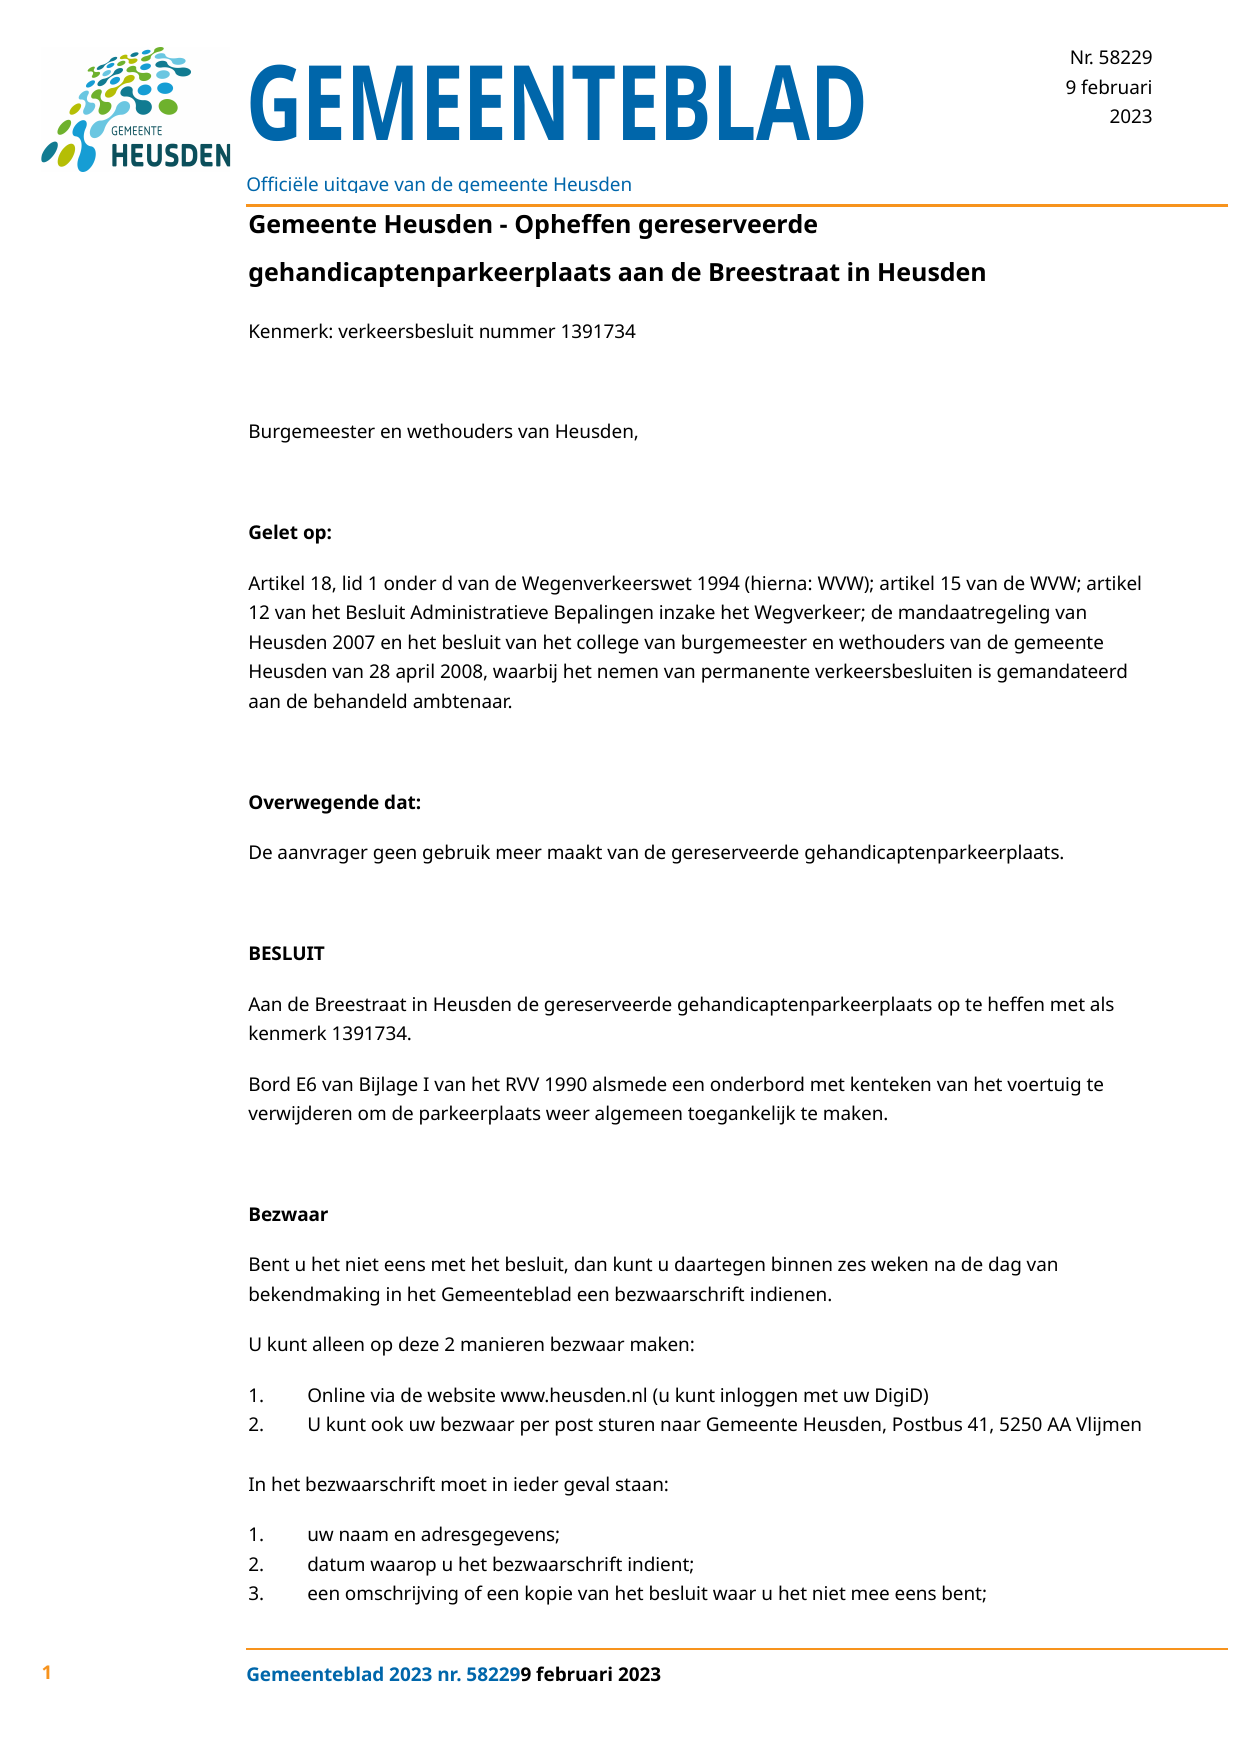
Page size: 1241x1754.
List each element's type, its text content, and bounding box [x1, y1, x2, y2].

list een omschrijving of een kopie van het besluit waar u het niet mee eens bent; [248, 1580, 1152, 1606]
text Gemeente Heusden - Opheffen gereserveerde gehandicaptenparkeerplaats aan de Breestraat in Heusden [248, 207, 1152, 288]
text BESLUIT [248, 940, 1152, 966]
text U kunt alleen op deze 2 manieren bezwaar maken: [248, 1332, 1152, 1357]
text Aan de Breestraat in Heusden de gereserveerde gehandicaptenparkeerplaats op te heffen met als kenmerk 1391734. [248, 991, 1152, 1046]
text Overwegende dat: [248, 789, 1152, 815]
text De aanvrager geen gebruik meer maakt van de gereserveerde gehandicaptenparkeerplaats. [248, 839, 1152, 865]
text Bezwaar [248, 1201, 1152, 1227]
text In het bezwaarschrift moet in ieder geval staan: [248, 1471, 1152, 1497]
text Kenmerk: verkeersbesluit nummer 1391734 [248, 318, 1152, 344]
list Online via de website www.heusden.nl (u kunt inloggen met uw DigiD) [248, 1382, 1152, 1408]
text Gelet op: [248, 519, 1152, 545]
text Bent u het niet eens met het besluit, dan kunt u daartegen binnen zes weken na de dag van bekendmaking in het Gemeenteblad een bezwaarschrift indienen. [248, 1252, 1152, 1307]
picture [41, 47, 231, 172]
list U kunt ook uw bezwaar per post sturen naar Gemeente Heusden, Postbus 41, 5250 AA Vlijmen [248, 1412, 1152, 1437]
list datum waarop u het bezwaarschrift indient; [248, 1551, 1152, 1577]
text Artikel 18, lid 1 onder d van de Wegenverkeerswet 1994 (hierna: WVW); artikel 15 van de WVW; artikel 12 van het Besluit Administratieve Bepalingen inzake het Wegverkeer; de mandaatregeling van Heusden 2007 en het besluit van het college van burgemeester en wethouders van de gemeente Heusden van 28 april 2008, waarbij het nemen van permanente verkeersbesluiten is gemandateerd aan de behandeld ambtenaar. [248, 570, 1152, 714]
list uw naam en adresgegevens; [248, 1521, 1152, 1547]
text Burgemeester en wethouders van Heusden, [248, 419, 1152, 444]
text Bord E6 van Bijlage I van het RVV 1990 alsmede een onderbord met kenteken van het voertuig te verwijderen om de parkeerplaats weer algemeen toegankelijk te maken. [248, 1071, 1152, 1126]
